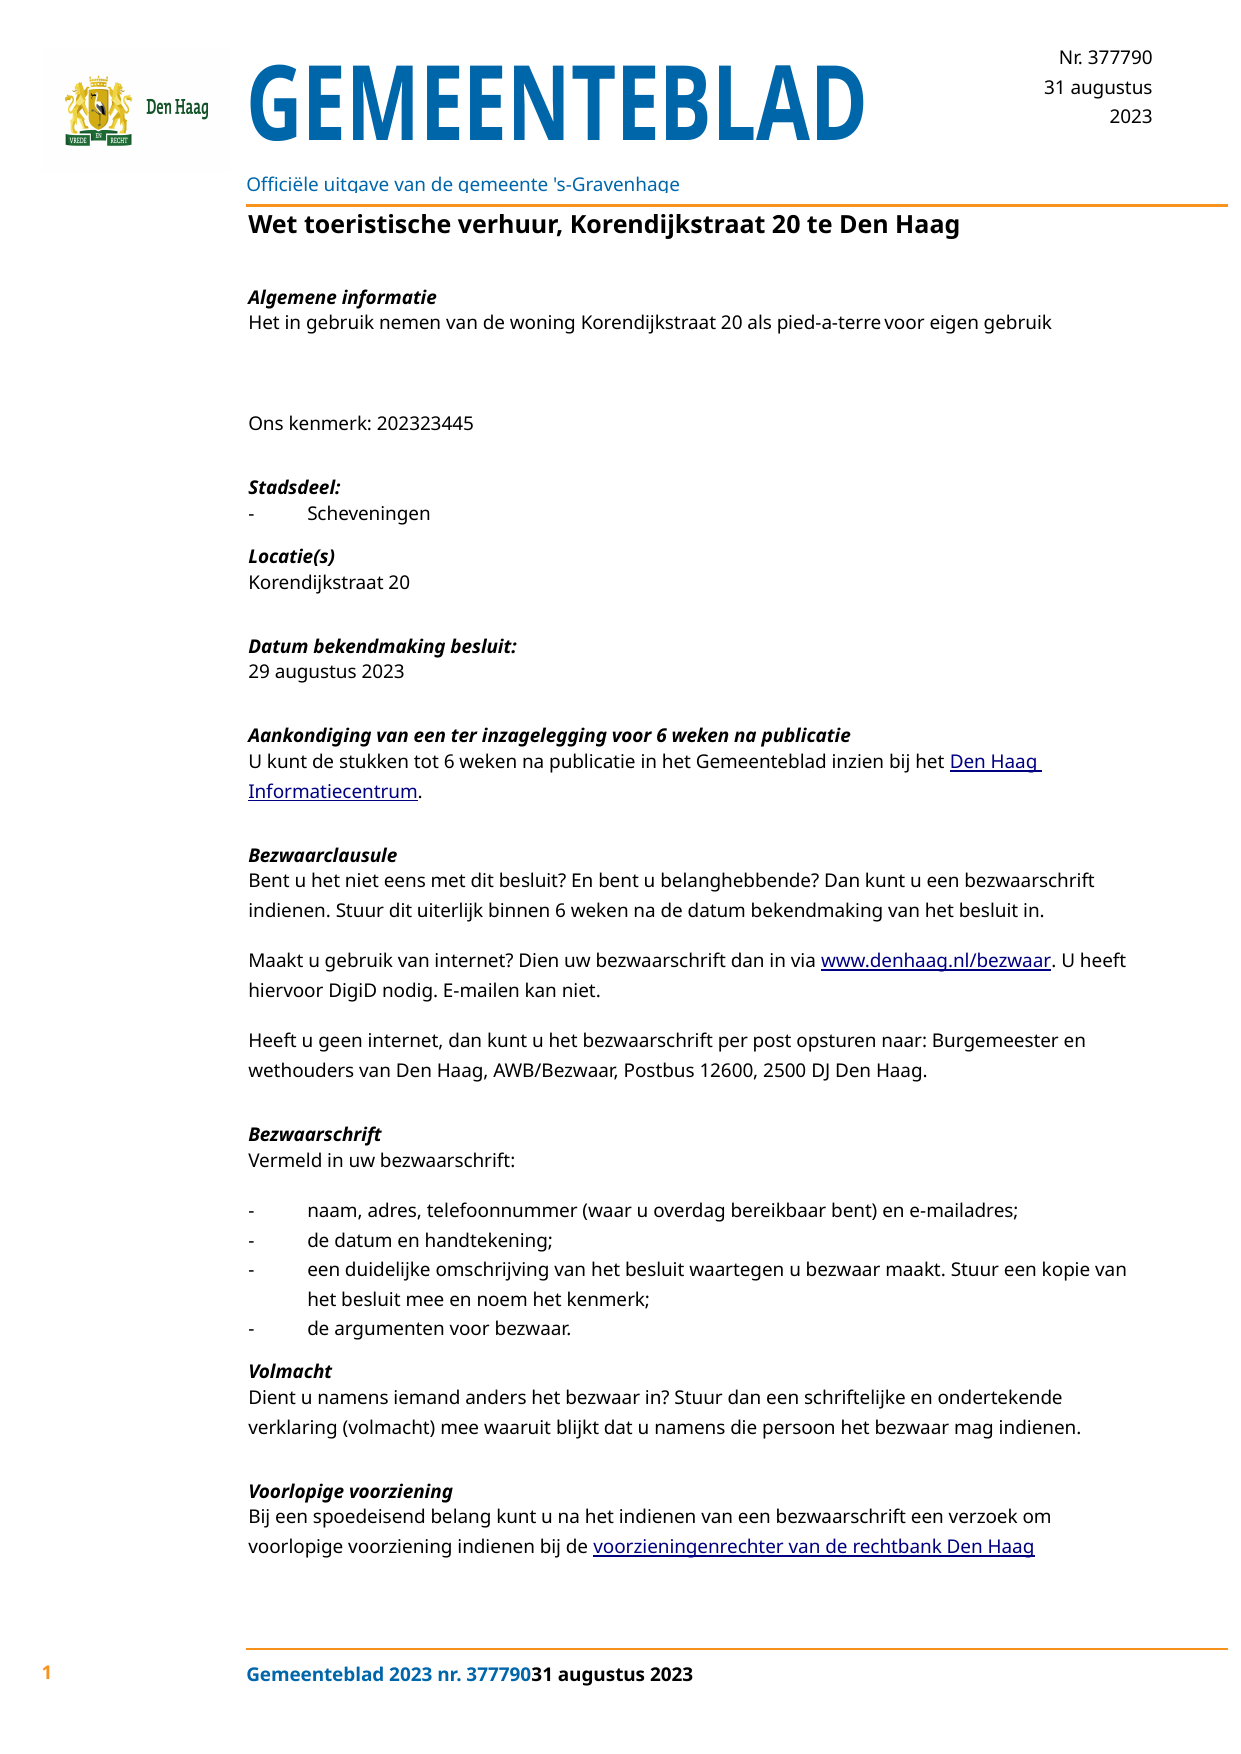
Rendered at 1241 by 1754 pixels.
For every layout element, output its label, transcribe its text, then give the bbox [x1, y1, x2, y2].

text Bezwaarclausule [248, 842, 1152, 868]
text Het in gebruik nemen van de woning Korendijkstraat 20 als pied-a-terre voor eigen gebruik [248, 309, 1152, 335]
text Aankondiging van een ter inzagelegging voor 6 weken na publicatie [248, 723, 1152, 748]
text Volmacht [248, 1359, 1152, 1384]
text Wet toeristische verhuur, Korendijkstraat 20 te Den Haag [248, 207, 1152, 241]
text Vermeld in uw bezwaarschrift: [248, 1147, 1152, 1173]
text Stadsdeel: [248, 474, 1152, 500]
text Korendijkstraat 20 [248, 569, 1152, 595]
text Algemene informatie [248, 284, 1152, 309]
list de argumenten voor bezwaar. [248, 1316, 1152, 1341]
list Scheveningen [248, 500, 1152, 526]
list de datum en handtekening; [248, 1227, 1152, 1253]
text U kunt de stukken tot 6 weken na publicatie in het Gemeenteblad inzien bij het Den Haag Informatiecentrum. [248, 748, 1152, 804]
text Datum bekendmaking besluit: [248, 633, 1152, 659]
text Bij een spoedeisend belang kunt u na het indienen van een bezwaarschrift een verzoek om voorlopige voorziening indienen bij de voorzieningenrechter van de rechtbank Den Haag [248, 1504, 1152, 1559]
text Ons kenmerk: 202323445 [248, 410, 1152, 436]
text Heeft u geen internet, dan kunt u het bezwaarschrift per post opsturen naar: Burgemeester en wethouders van Den Haag, AWB/Bezwaar, Postbus 12600, 2500 DJ Den Haag. [248, 1028, 1152, 1083]
text Voorlopige voorziening [248, 1478, 1152, 1504]
text Dient u namens iemand anders het bezwaar in? Stuur dan een schriftelijke en ondertekende verklaring (volmacht) mee waaruit blijkt dat u namens die persoon het bezwaar mag indienen. [248, 1384, 1152, 1440]
list een duidelijke omschrijving van het besluit waartegen u bezwaar maakt. Stuur een kopie van het besluit mee en noem het kenmerk; [248, 1256, 1152, 1312]
text 29 augustus 2023 [248, 659, 1152, 684]
list naam, adres, telefoonnummer (waar u overdag bereikbaar bent) en e-mailadres; [248, 1197, 1152, 1223]
text Maakt u gebruik van internet? Dien uw bezwaarschrift dan in via www.denhaag.nl/bezwaar. U heeft hiervoor DigiD nodig. E-mailen kan niet. [248, 948, 1152, 1003]
text Bent u het niet eens met dit besluit? En bent u belanghebbende? Dan kunt u een bezwaarschrift indienen. Stuur dit uiterlijk binnen 6 weken na de datum bekendmaking van het besluit in. [248, 868, 1152, 923]
text Bezwaarschrift [248, 1121, 1152, 1147]
text Locatie(s) [248, 543, 1152, 569]
picture [41, 47, 231, 172]
